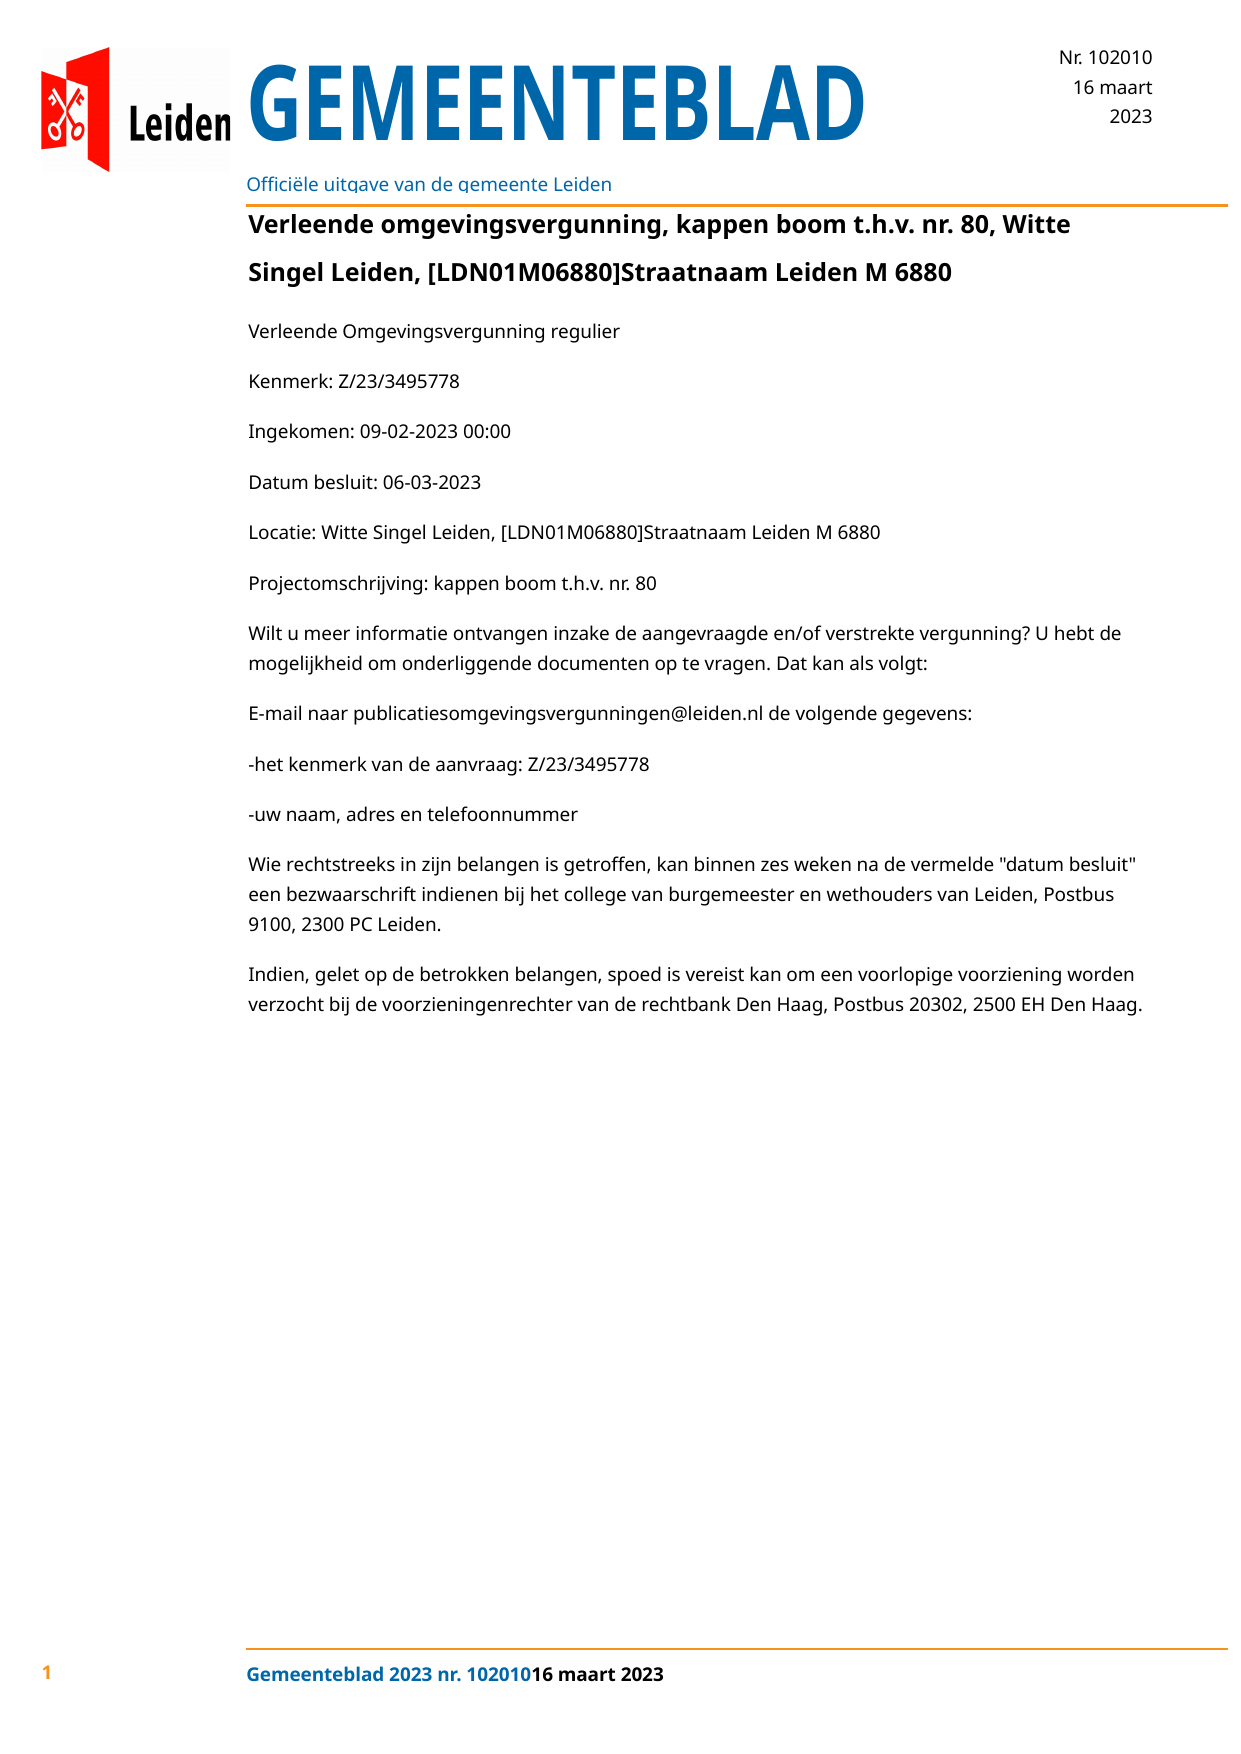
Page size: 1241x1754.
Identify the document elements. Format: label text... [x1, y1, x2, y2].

text Ingekomen: 09-02-2023 00:00 [248, 419, 1152, 444]
text Datum besluit: 06-03-2023 [248, 469, 1152, 495]
text Kenmerk: Z/23/3495778 [248, 368, 1152, 394]
text Verleende omgevingsvergunning, kappen boom t.h.v. nr. 80, Witte Singel Leiden, [LDN01M06880]Straatnaam Leiden M 6880 [248, 207, 1152, 288]
text Verleende Omgevingsvergunning regulier [248, 318, 1152, 344]
text Locatie: Witte Singel Leiden, [LDN01M06880]Straatnaam Leiden M 6880 [248, 519, 1152, 545]
text -het kenmerk van de aanvraag: Z/23/3495778 [248, 751, 1152, 777]
text Wie rechtstreeks in zijn belangen is getroffen, kan binnen zes weken na de vermelde "datum besluit" een bezwaarschrift indienen bij het college van burgemeester en wethouders van Leiden, Postbus 9100, 2300 PC Leiden. [248, 852, 1152, 937]
picture [41, 47, 231, 172]
text Wilt u meer informatie ontvangen inzake de aangevraagde en/of verstrekte vergunning? U hebt de mogelijkheid om onderliggende documenten op te vragen. Dat kan als volgt: [248, 620, 1152, 676]
text Projectomschrijving: kappen boom t.h.v. nr. 80 [248, 570, 1152, 596]
text E-mail naar publicatiesomgevingsvergunningen@leiden.nl de volgende gegevens: [248, 700, 1152, 726]
text -uw naam, adres en telefoonnummer [248, 801, 1152, 827]
text Indien, gelet op de betrokken belangen, spoed is vereist kan om een voorlopige voorziening worden verzocht bij de voorzieningenrechter van de rechtbank Den Haag, Postbus 20302, 2500 EH Den Haag. [248, 961, 1152, 1017]
